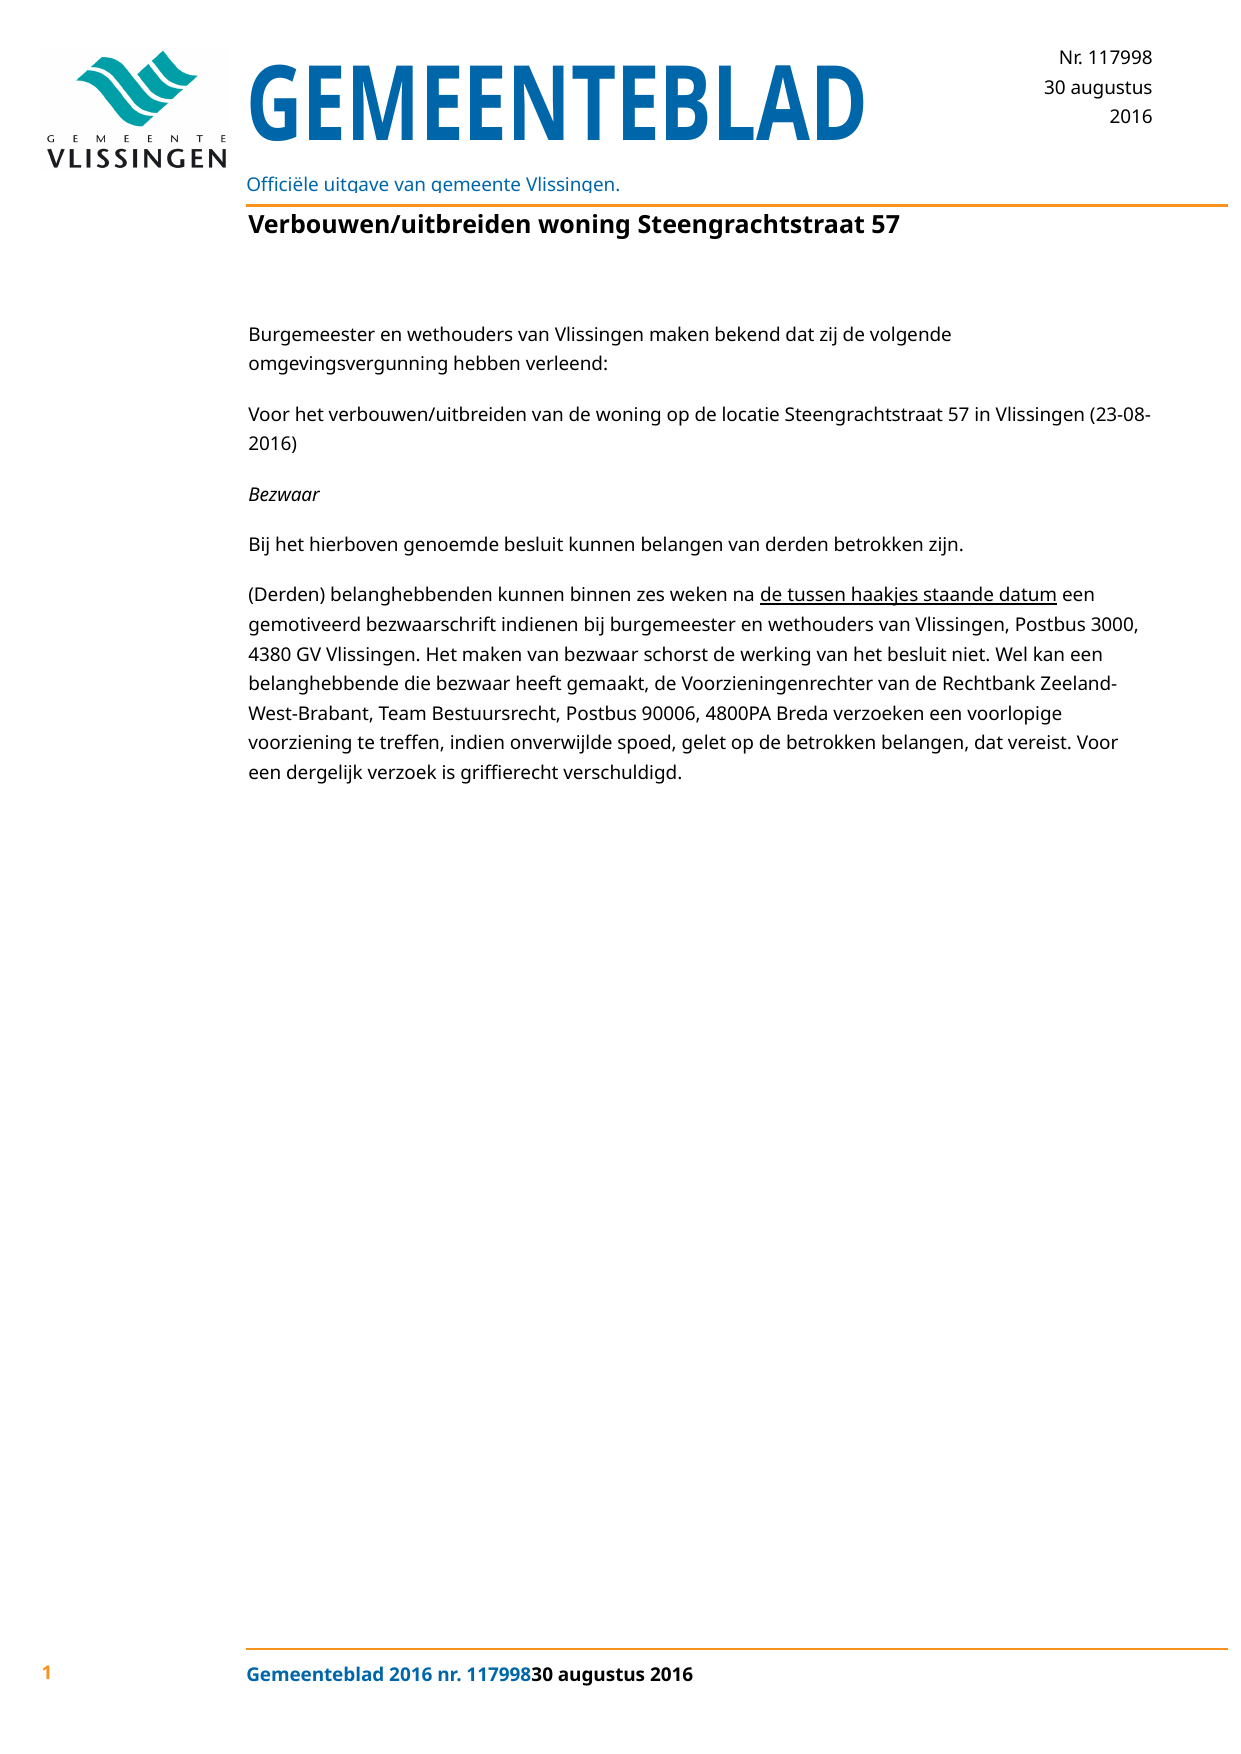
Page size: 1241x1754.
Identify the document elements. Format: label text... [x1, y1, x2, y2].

text Bij het hierboven genoemde besluit kunnen belangen van derden betrokken zijn. [248, 531, 1152, 557]
text Verbouwen/uitbreiden woning Steengrachtstraat 57 [248, 207, 1152, 241]
picture [41, 47, 231, 172]
text Voor het verbouwen/uitbreiden van de woning op de locatie Steengrachtstraat 57 in Vlissingen (23-08-2016) [248, 401, 1152, 456]
text Bezwaar [248, 481, 1152, 506]
text Burgemeester en wethouders van Vlissingen maken bekend dat zij de volgende omgevingsvergunning hebben verleend: [248, 321, 1152, 376]
text (Derden) belanghebbenden kunnen binnen zes weken na de tussen haakjes staande datum een gemotiveerd bezwaarschrift indienen bij burgemeester en wethouders van Vlissingen, Postbus 3000, 4380 GV Vlissingen. Het maken van bezwaar schorst de werking van het besluit niet. Wel kan een belanghebbende die bezwaar heeft gemaakt, de Voorzieningenrechter van de Rechtbank Zeeland-West-Brabant, Team Bestuursrecht, Postbus 90006, 4800PA Breda verzoeken een voorlopige voorziening te treffen, indien onverwijlde spoed, gelet op de betrokken belangen, dat vereist. Voor een dergelijk verzoek is griffierecht verschuldigd. [248, 582, 1152, 785]
